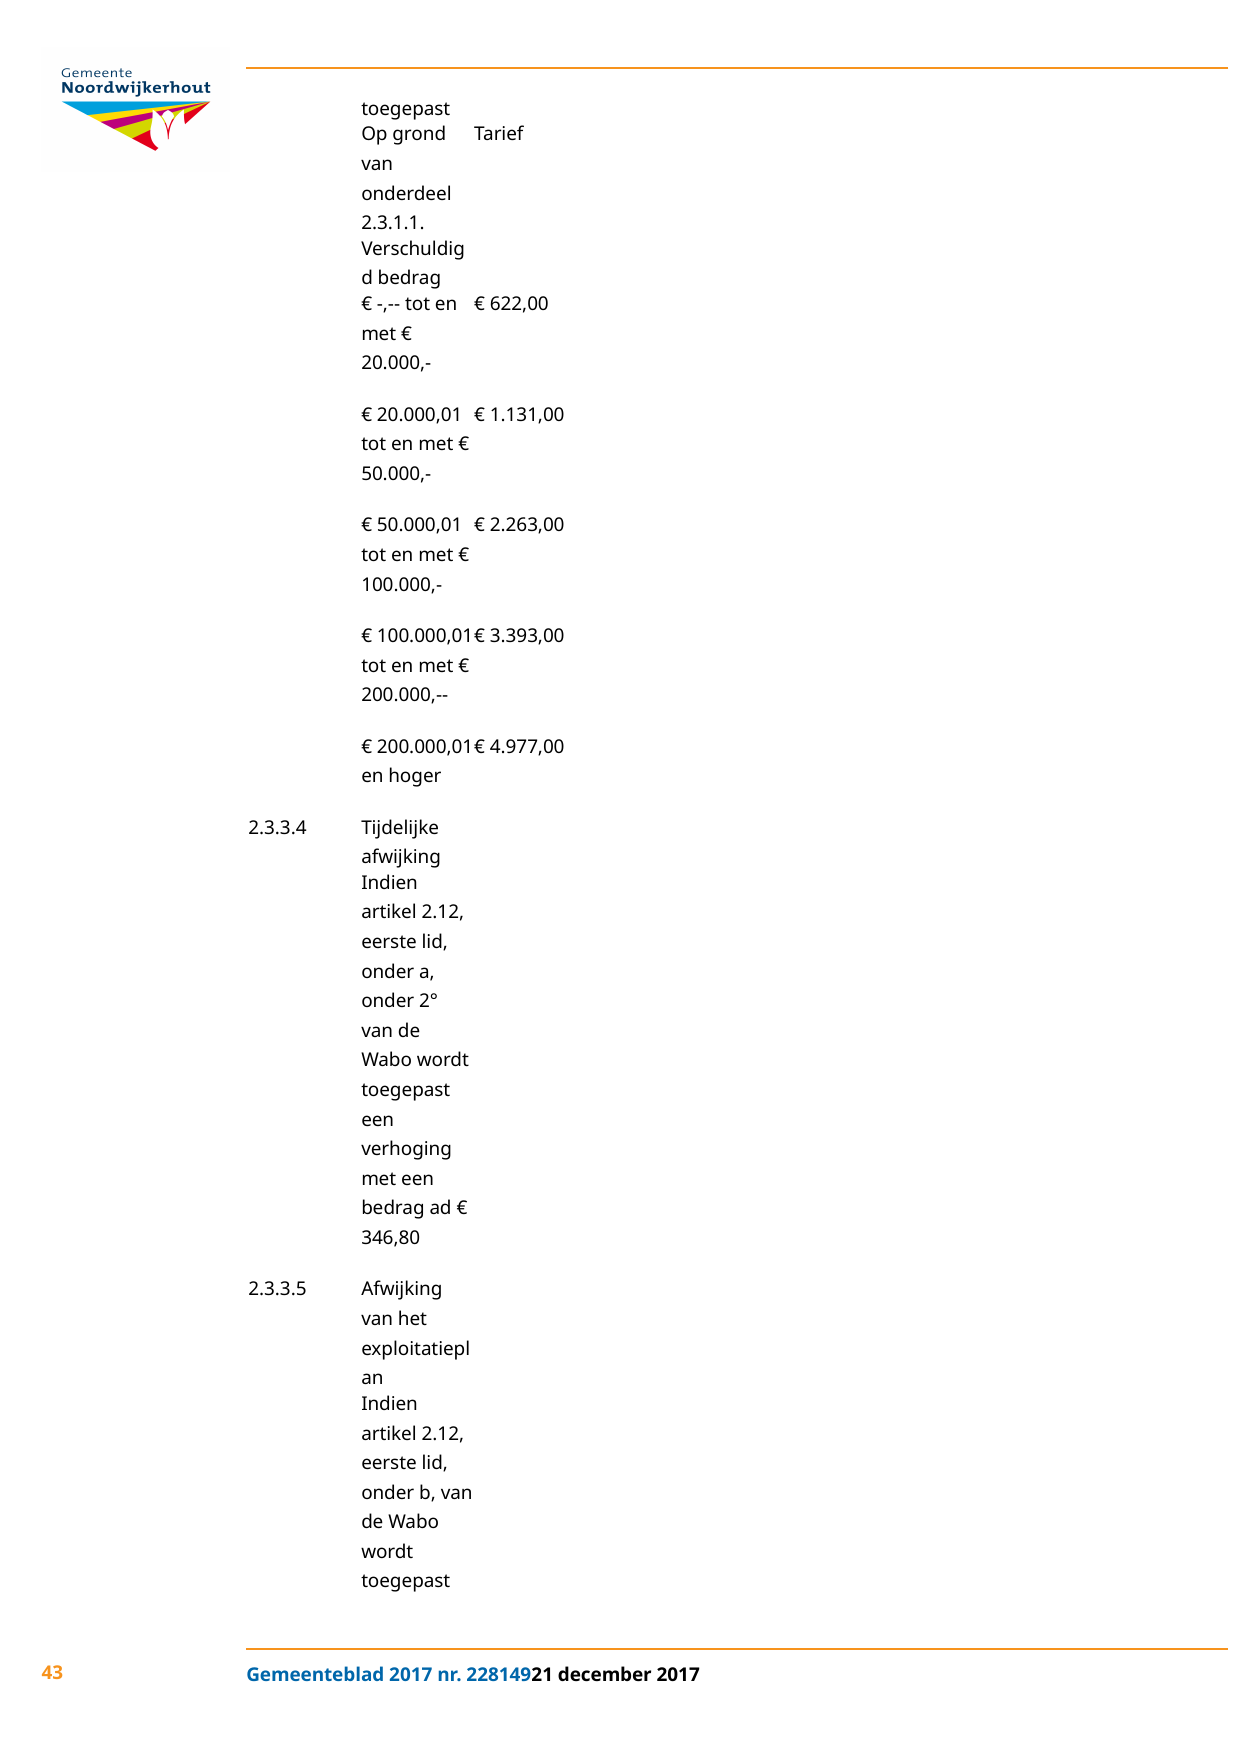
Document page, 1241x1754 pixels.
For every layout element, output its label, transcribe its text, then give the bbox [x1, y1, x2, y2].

table_cell [474, 707, 587, 733]
table_cell [248, 401, 361, 486]
table_cell Indien artikel 2.12, eerste lid, onder a, onder 2° van de Wabo wordt toegepast een verhoging met een bedrag ad € 346,80 [361, 869, 474, 1250]
table_cell [474, 814, 587, 869]
table_cell [587, 733, 700, 788]
table_cell Verschuldigd bedrag [361, 235, 474, 290]
table_cell [248, 1250, 361, 1276]
table_cell [474, 788, 587, 814]
table_cell [474, 235, 587, 290]
table_cell [248, 1390, 361, 1593]
table_cell [587, 788, 700, 814]
table_cell [248, 788, 361, 814]
table_cell [248, 121, 361, 235]
table_cell € -,-- tot en met € 20.000,- [361, 290, 474, 375]
table_cell € 3.393,00 [474, 622, 587, 707]
table_cell [248, 596, 361, 622]
table_cell [361, 1250, 474, 1276]
table_cell Afwijking van het exploitatieplan [361, 1276, 474, 1390]
table_cell Tijdelijke afwijking [361, 814, 474, 869]
table_cell € 2.263,00 [474, 512, 587, 596]
table_cell [587, 707, 700, 733]
table_cell [248, 512, 361, 596]
table_cell [474, 869, 587, 1250]
table_cell [248, 235, 361, 290]
table_cell [587, 1390, 700, 1593]
table_cell [361, 707, 474, 733]
table_cell 2.3.3.4 [248, 814, 361, 869]
table_cell [474, 1250, 587, 1276]
table_cell [248, 290, 361, 375]
table_cell [474, 95, 587, 121]
table_cell [587, 814, 700, 869]
table_cell [248, 95, 361, 121]
table_cell € 20.000,01 tot en met € 50.000,- [361, 401, 474, 486]
table_cell [248, 622, 361, 707]
table_cell [361, 486, 474, 512]
table_cell [248, 707, 361, 733]
table_cell [361, 788, 474, 814]
table_cell [587, 401, 700, 486]
table_cell [361, 375, 474, 401]
table_cell € 200.000,01 en hoger [361, 733, 474, 788]
table_cell € 100.000,01 tot en met € 200.000,-- [361, 622, 474, 707]
table_cell € 622,00 [474, 290, 587, 375]
table_cell [587, 1276, 700, 1390]
table_cell € 1.131,00 [474, 401, 587, 486]
table_cell [587, 290, 700, 375]
table_cell toegepast [361, 95, 474, 121]
table_cell Indien artikel 2.12, eerste lid, onder b, van de Wabo wordt toegepast [361, 1390, 474, 1593]
table_cell [474, 1390, 587, 1593]
table_cell [474, 1276, 587, 1390]
table_cell 2.3.3.5 [248, 1276, 361, 1390]
table_cell [587, 95, 700, 121]
table_cell [587, 622, 700, 707]
table_cell € 50.000,01 tot en met € 100.000,- [361, 512, 474, 596]
table_cell [248, 375, 361, 401]
table_cell [587, 1250, 700, 1276]
table_cell [248, 733, 361, 788]
table_cell € 4.977,00 [474, 733, 587, 788]
picture [41, 47, 231, 172]
table_cell [248, 869, 361, 1250]
table_cell Tarief [474, 121, 587, 235]
table_cell [248, 486, 361, 512]
table_cell [361, 596, 474, 622]
table_cell [587, 121, 700, 235]
table_cell [587, 869, 700, 1250]
table_cell [587, 512, 700, 596]
table_cell Op grond van onderdeel 2.3.1.1. [361, 121, 474, 235]
